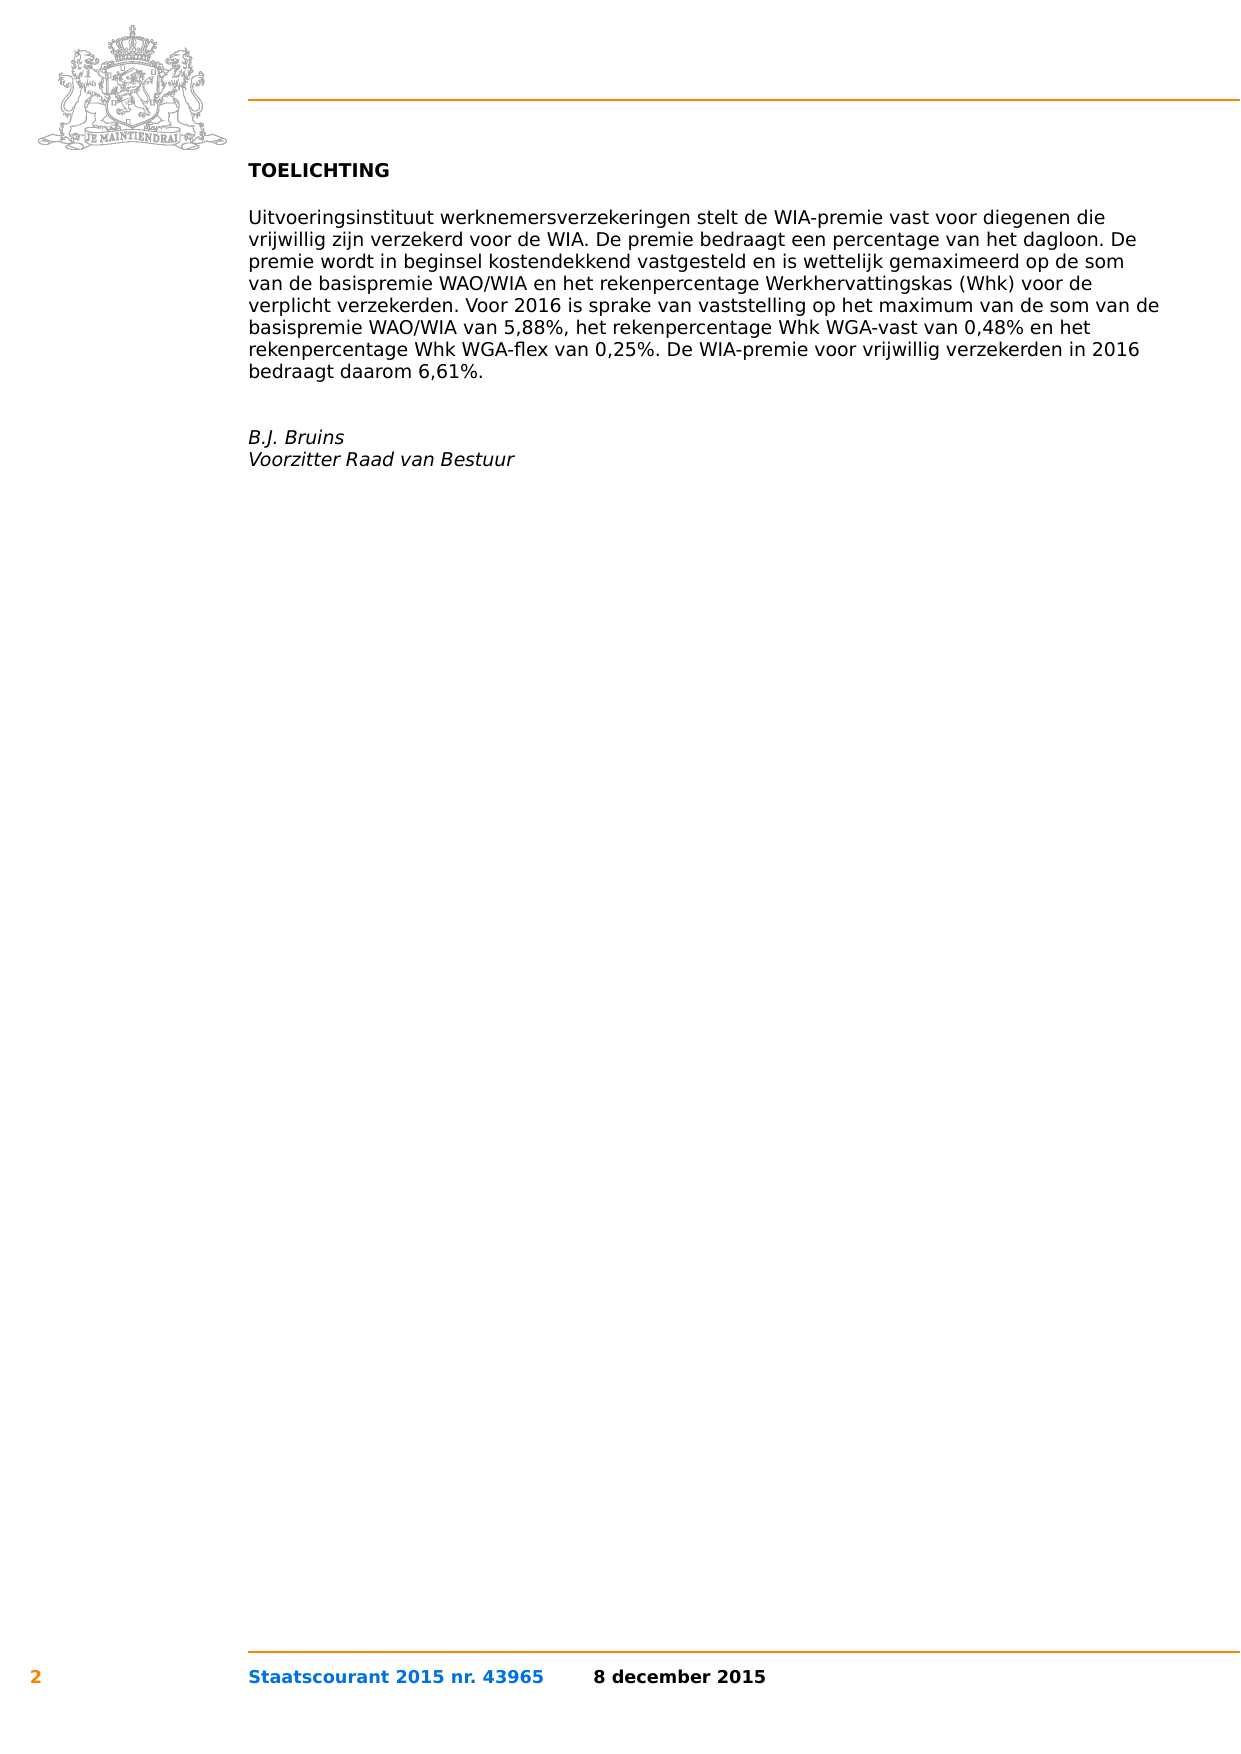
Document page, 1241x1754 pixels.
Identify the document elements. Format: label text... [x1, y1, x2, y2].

subtitle TOELICHTING [248, 160, 1163, 182]
text B.J. Bruins Voorzitter Raad van Bestuur [248, 404, 1163, 471]
picture [38, 25, 227, 150]
text Uitvoeringsinstituut werknemersverzekeringen stelt de WIA-premie vast voor diegenen die vrijwillig zijn verzekerd voor de WIA. De premie bedraagt een percentage van het dagloon. De premie wordt in beginsel kostendekkend vastgesteld en is wettelijk gemaximeerd op de som van de basispremie WAO/WIA en het rekenpercentage Werkhervattingskas (Whk) voor de verplicht verzekerden. Voor 2016 is sprake van vaststelling op het maximum van de som van de basispremie WAO/WIA van 5,88%, het rekenpercentage Whk WGA-vast van 0,48% en het rekenpercentage Whk WGA-flex van 0,25%. De WIA-premie voor vrijwillig verzekerden in 2016 bedraagt daarom 6,61%. [248, 207, 1163, 383]
